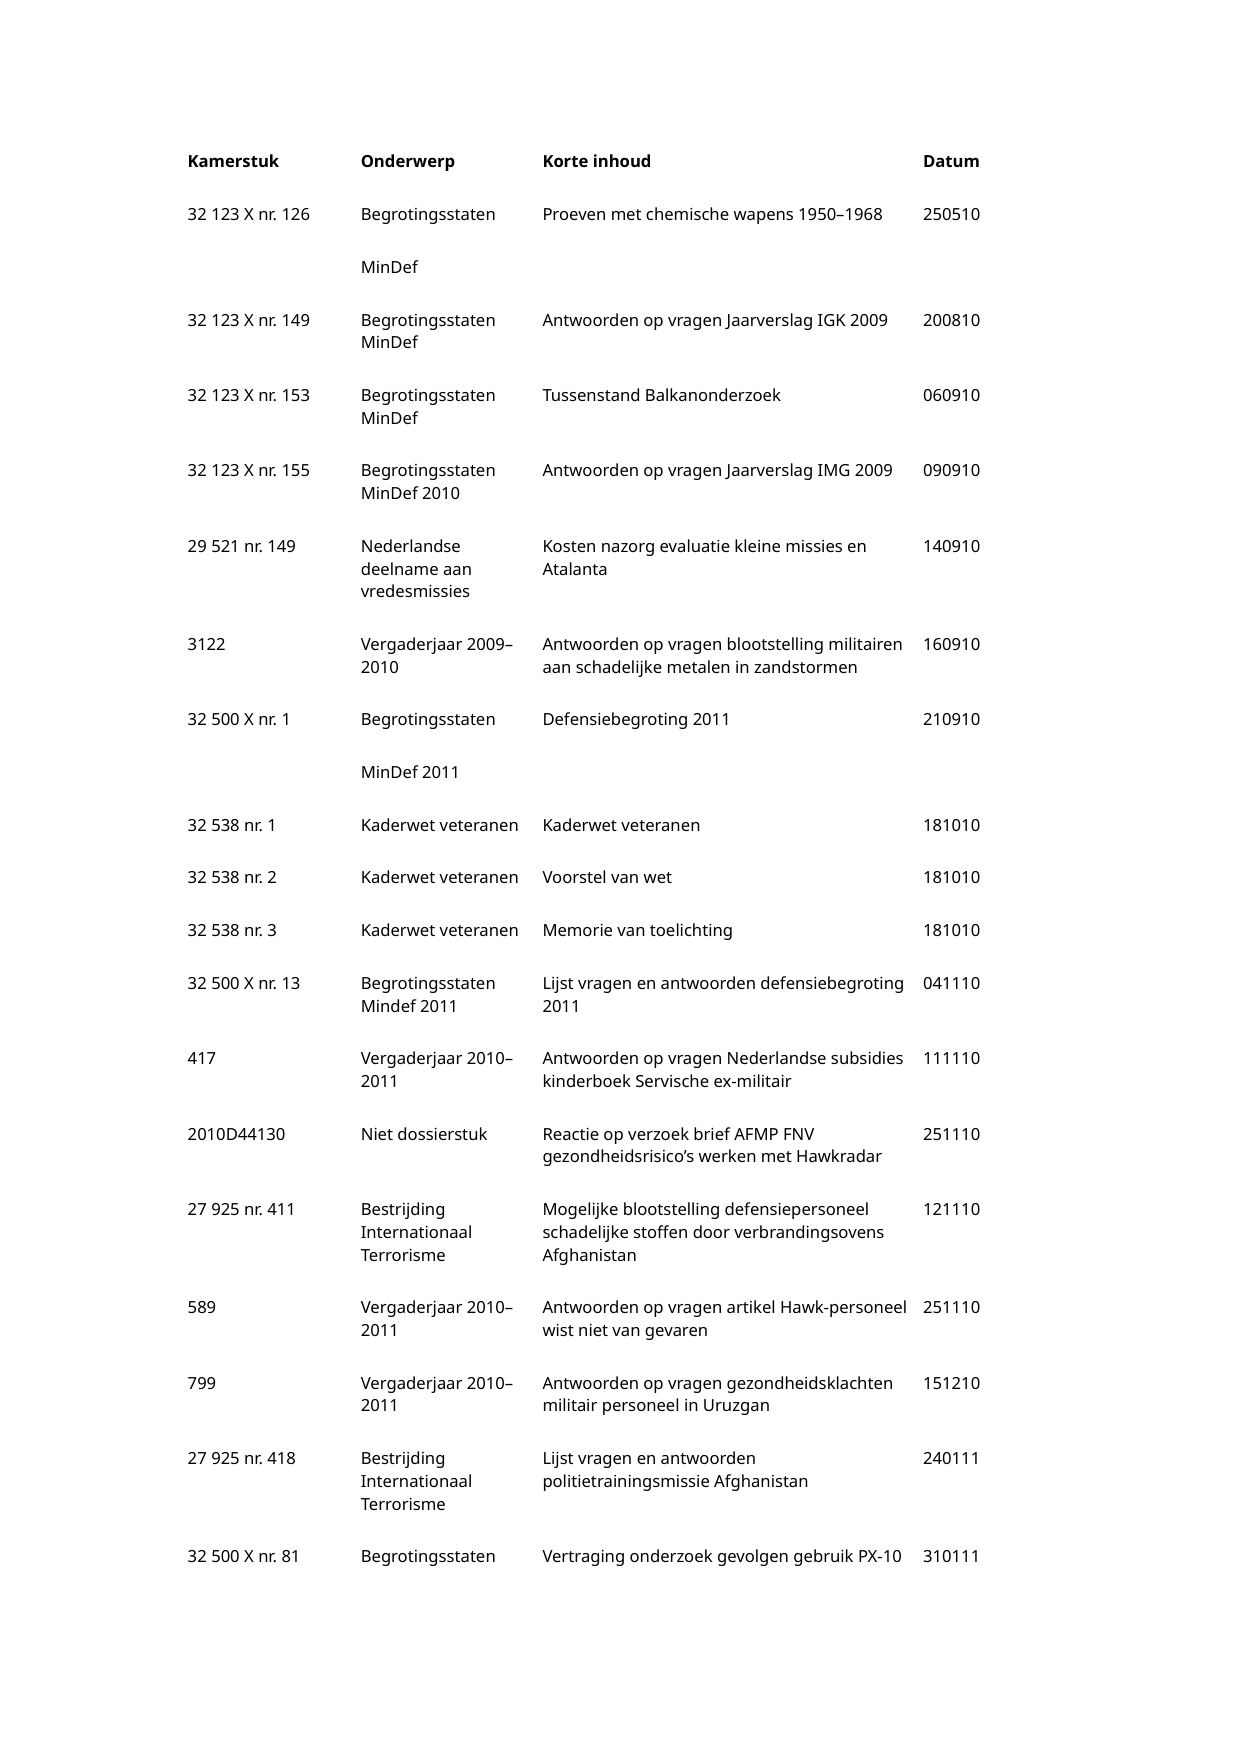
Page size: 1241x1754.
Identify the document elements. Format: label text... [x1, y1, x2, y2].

table_cell 181010 [923, 866, 1053, 919]
table_cell 32 500 X nr. 81 [188, 1545, 361, 1597]
table_cell 3122 [188, 633, 361, 708]
table_cell Lijst vragen en antwoorden defensiebegroting 2011 [542, 971, 923, 1047]
table_cell 32 538 nr. 1 [188, 813, 361, 866]
table_cell 32 123 X nr. 155 [188, 459, 361, 534]
table_header Kamerstuk [188, 150, 361, 203]
table_cell 181010 [923, 919, 1053, 971]
table_cell Antwoorden op vragen Jaarverslag IMG 2009 [542, 459, 923, 534]
table_cell Bestrijding Internationaal Terrorisme [361, 1447, 542, 1545]
table_cell Vergaderjaar 2009–2010 [361, 633, 542, 708]
table_cell 799 [188, 1371, 361, 1447]
table_cell Begrotingsstaten MinDef 2011 [361, 708, 542, 813]
table_cell Kaderwet veteranen [361, 813, 542, 866]
table_cell 251110 [923, 1122, 1053, 1198]
table_cell 417 [188, 1047, 361, 1122]
table_cell Begrotingsstaten MinDef [361, 203, 542, 308]
table_cell Kosten nazorg evaluatie kleine missies en Atalanta [542, 534, 923, 632]
table_cell Mogelijke blootstelling defensiepersoneel schadelijke stoffen door verbrandingsovens Afghanistan [542, 1198, 923, 1296]
table_cell 32 500 X nr. 1 [188, 708, 361, 813]
table_header Korte inhoud [542, 150, 923, 203]
table_cell Begrotingsstaten MinDef [361, 384, 542, 459]
table_cell 160910 [923, 633, 1053, 708]
table_cell 060910 [923, 384, 1053, 459]
table_cell Antwoorden op vragen artikel Hawk-personeel wist niet van gevaren [542, 1296, 923, 1371]
table_cell Memorie van toelichting [542, 919, 923, 971]
table_cell 210910 [923, 708, 1053, 813]
table_cell 200810 [923, 308, 1053, 383]
table_cell Kaderwet veteranen [361, 866, 542, 919]
table_cell 111110 [923, 1047, 1053, 1122]
table_cell Begrotingsstaten MinDef 2010 [361, 459, 542, 534]
table_cell 27 925 nr. 411 [188, 1198, 361, 1296]
table_cell 250510 [923, 203, 1053, 308]
table_cell Vertraging onderzoek gevolgen gebruik PX-10 [542, 1545, 923, 1597]
table_cell 32 538 nr. 3 [188, 919, 361, 971]
table_cell 27 925 nr. 418 [188, 1447, 361, 1545]
table_cell Begrotingsstaten [361, 1545, 542, 1597]
table_cell Vergaderjaar 2010–2011 [361, 1371, 542, 1447]
table_cell 151210 [923, 1371, 1053, 1447]
table_cell 041110 [923, 971, 1053, 1047]
table_cell Begrotingsstaten MinDef [361, 308, 542, 383]
table_cell 181010 [923, 813, 1053, 866]
table_cell Antwoorden op vragen gezondheidsklachten militair personeel in Uruzgan [542, 1371, 923, 1447]
table_cell Proeven met chemische wapens 1950–1968 [542, 203, 923, 308]
table_cell 121110 [923, 1198, 1053, 1296]
table_cell 589 [188, 1296, 361, 1371]
table_cell 2010D44130 [188, 1122, 361, 1198]
table_cell 140910 [923, 534, 1053, 632]
table_cell Vergaderjaar 2010–2011 [361, 1047, 542, 1122]
table_cell 240111 [923, 1447, 1053, 1545]
table_cell 32 123 X nr. 126 [188, 203, 361, 308]
table_cell Vergaderjaar 2010–2011 [361, 1296, 542, 1371]
table_header Onderwerp [361, 150, 542, 203]
table_cell Antwoorden op vragen Jaarverslag IGK 2009 [542, 308, 923, 383]
table_cell 090910 [923, 459, 1053, 534]
table_cell 32 500 X nr. 13 [188, 971, 361, 1047]
table_cell Begrotingsstaten Mindef 2011 [361, 971, 542, 1047]
table_header Datum [923, 150, 1053, 203]
table_cell Kaderwet veteranen [361, 919, 542, 971]
table_cell Lijst vragen en antwoorden politietrainingsmissie Afghanistan [542, 1447, 923, 1545]
table_cell 32 538 nr. 2 [188, 866, 361, 919]
table_cell Niet dossierstuk [361, 1122, 542, 1198]
table_cell Voorstel van wet [542, 866, 923, 919]
table_cell Defensiebegroting 2011 [542, 708, 923, 813]
table_cell 32 123 X nr. 153 [188, 384, 361, 459]
table_cell Antwoorden op vragen Nederlandse subsidies kinderboek Servische ex-militair [542, 1047, 923, 1122]
table_cell 251110 [923, 1296, 1053, 1371]
table_cell Bestrijding Internationaal Terrorisme [361, 1198, 542, 1296]
table_cell 29 521 nr. 149 [188, 534, 361, 632]
table_cell Kaderwet veteranen [542, 813, 923, 866]
table_cell 32 123 X nr. 149 [188, 308, 361, 383]
table_cell Antwoorden op vragen blootstelling militairen aan schadelijke metalen in zandstormen [542, 633, 923, 708]
table_cell Reactie op verzoek brief AFMP FNV gezondheidsrisico’s werken met Hawkradar [542, 1122, 923, 1198]
table_cell Tussenstand Balkanonderzoek [542, 384, 923, 459]
table_cell Nederlandse deelname aan vredesmissies [361, 534, 542, 632]
table_cell 310111 [923, 1545, 1053, 1597]
